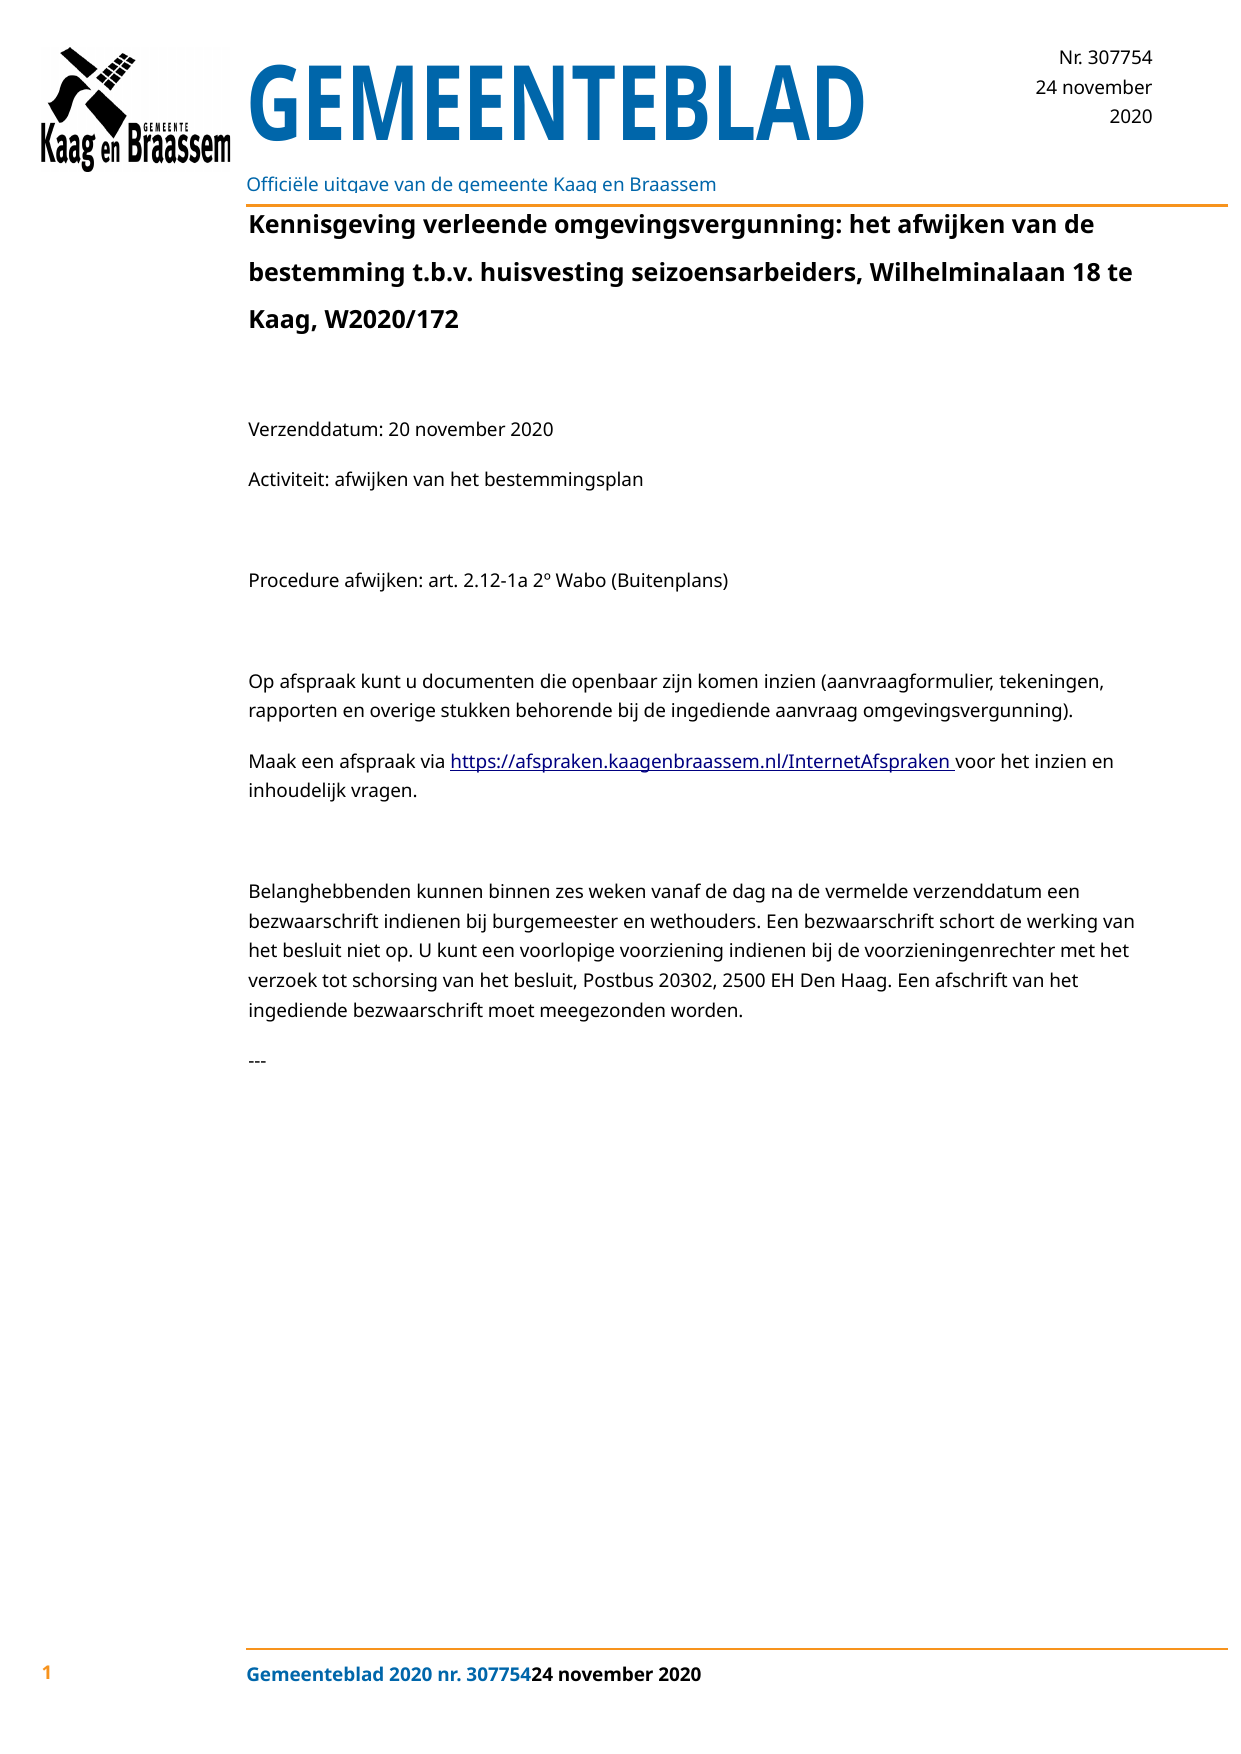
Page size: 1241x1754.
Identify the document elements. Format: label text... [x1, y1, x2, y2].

text Verzenddatum: 20 november 2020 [248, 416, 1152, 442]
text Op afspraak kunt u documenten die openbaar zijn komen inzien (aanvraagformulier, tekeningen, rapporten en overige stukken behorende bij de ingediende aanvraag omgevingsvergunning). [248, 668, 1152, 723]
text Belanghebbenden kunnen binnen zes weken vanaf de dag na de vermelde verzenddatum een bezwaarschrift indienen bij burgemeester en wethouders. Een bezwaarschrift schort de werking van het besluit niet op. U kunt een voorlopige voorziening indienen bij de voorzieningenrechter met het verzoek tot schorsing van het besluit, Postbus 20302, 2500 EH Den Haag. Een afschrift van het ingediende bezwaarschrift moet meegezonden worden. [248, 878, 1152, 1022]
text Activiteit: afwijken van het bestemmingsplan [248, 466, 1152, 492]
text Maak een afspraak via https://afspraken.kaagenbraassem.nl/InternetAfspraken voor het inzien en inhoudelijk vragen. [248, 748, 1152, 803]
text Kennisgeving verleende omgevingsvergunning: het afwijken van de bestemming t.b.v. huisvesting seizoensarbeiders, Wilhelminalaan 18 te Kaag, W2020/172 [248, 207, 1152, 336]
text --- [248, 1047, 1152, 1073]
picture [41, 47, 231, 172]
text Procedure afwijken: art. 2.12-1a 2º Wabo (Buitenplans) [248, 567, 1152, 593]
